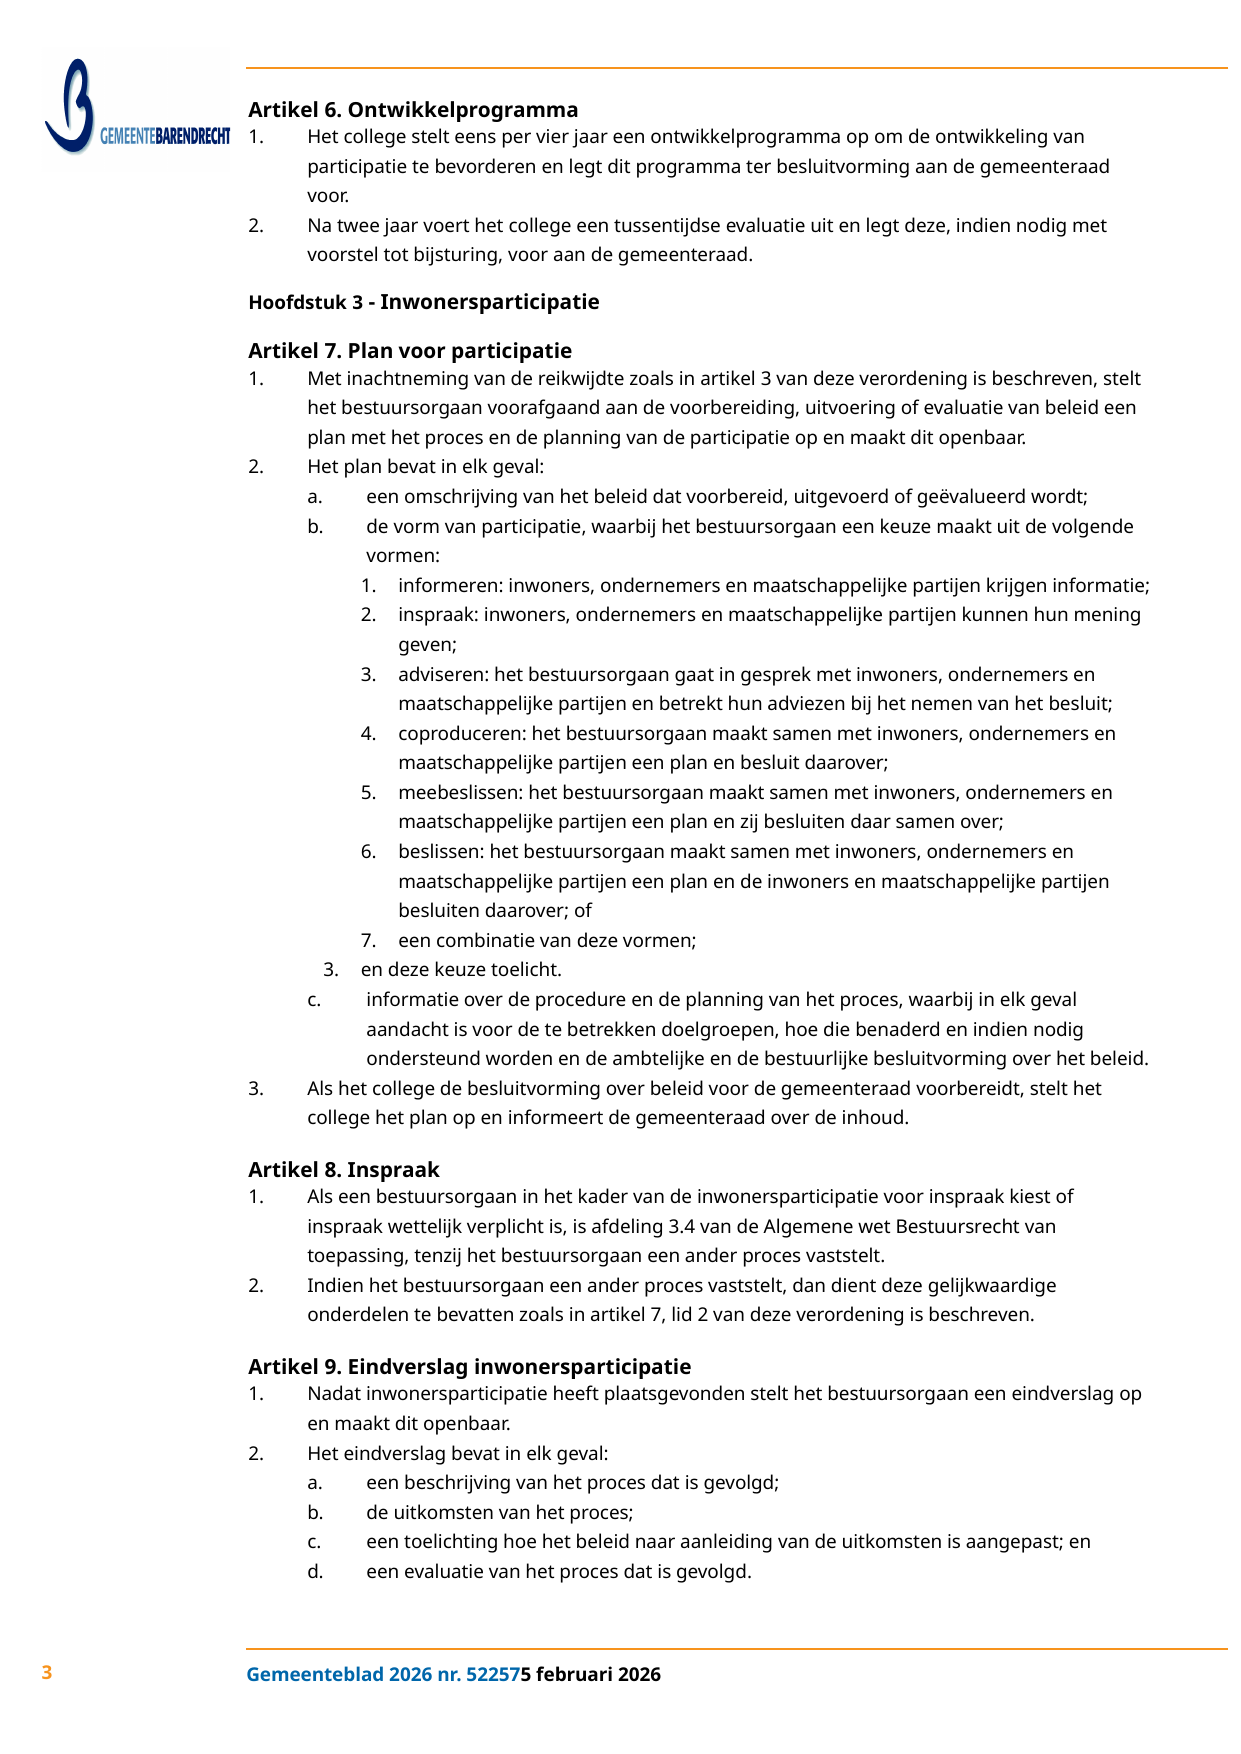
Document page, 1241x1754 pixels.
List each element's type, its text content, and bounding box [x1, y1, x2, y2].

list Het college stelt eens per vier jaar een ontwikkelprogramma op om de ontwikkeling van participatie te bevorderen en legt dit programma ter besluitvorming aan de gemeenteraad voor. [248, 123, 1152, 208]
list Het eindverslag bevat in elk geval: [248, 1440, 1152, 1465]
picture [41, 47, 231, 172]
text Hoofdstuk 3 - Inwonersparticipatie [248, 287, 1152, 316]
list beslissen: het bestuursorgaan maakt samen met inwoners, ondernemers en maatschappelijke partijen een plan en de inwoners en maatschappelijke partijen besluiten daarover; of [361, 838, 1152, 923]
text Artikel 7. Plan voor participatie [248, 336, 1152, 365]
list Het plan bevat in elk geval: [248, 454, 1152, 479]
list en deze keuze toelicht. [323, 957, 1152, 982]
text Artikel 8. Inspraak [248, 1155, 1152, 1183]
list een combinatie van deze vormen; [361, 927, 1152, 953]
list informatie over de procedure en de planning van het proces, waarbij in elk geval aandacht is voor de te betrekken doelgroepen, hoe die benaderd en indien nodig ondersteund worden en de ambtelijke en de bestuurlijke besluitvorming over het beleid. [307, 986, 1152, 1071]
list de vorm van participatie, waarbij het bestuursorgaan een keuze maakt uit de volgende vormen: [307, 513, 1152, 568]
list adviseren: het bestuursorgaan gaat in gesprek met inwoners, ondernemers en maatschappelijke partijen en betrekt hun adviezen bij het nemen van het besluit; [361, 661, 1152, 716]
text Artikel 9. Eindverslag inwonersparticipatie [248, 1352, 1152, 1381]
list informeren: inwoners, ondernemers en maatschappelijke partijen krijgen informatie; [361, 572, 1152, 598]
list een evaluatie van het proces dat is gevolgd. [307, 1558, 1152, 1584]
text Artikel 6. Ontwikkelprogramma [248, 95, 1152, 123]
list Nadat inwonersparticipatie heeft plaatsgevonden stelt het bestuursorgaan een eindverslag op en maakt dit openbaar. [248, 1381, 1152, 1436]
list Na twee jaar voert het college een tussentijdse evaluatie uit en legt deze, indien nodig met voorstel tot bijsturing, voor aan de gemeenteraad. [248, 212, 1152, 267]
list Als een bestuursorgaan in het kader van de inwonersparticipatie voor inspraak kiest of inspraak wettelijk verplicht is, is afdeling 3.4 van de Algemene wet Bestuursrecht van toepassing, tenzij het bestuursorgaan een ander proces vaststelt. [248, 1183, 1152, 1268]
list inspraak: inwoners, ondernemers en maatschappelijke partijen kunnen hun mening geven; [361, 602, 1152, 657]
list de uitkomsten van het proces; [307, 1499, 1152, 1524]
list Indien het bestuursorgaan een ander proces vaststelt, dan dient deze gelijkwaardige onderdelen te bevatten zoals in artikel 7, lid 2 van deze verordening is beschreven. [248, 1272, 1152, 1327]
list coproduceren: het bestuursorgaan maakt samen met inwoners, ondernemers en maatschappelijke partijen een plan en besluit daarover; [361, 720, 1152, 775]
list meebeslissen: het bestuursorgaan maakt samen met inwoners, ondernemers en maatschappelijke partijen een plan en zij besluiten daar samen over; [361, 779, 1152, 834]
list een toelichting hoe het beleid naar aanleiding van de uitkomsten is aangepast; en [307, 1528, 1152, 1554]
list Als het college de besluitvorming over beleid voor de gemeenteraad voorbereidt, stelt het college het plan op en informeert de gemeenteraad over de inhoud. [248, 1075, 1152, 1130]
list Met inachtneming van de reikwijdte zoals in artikel 3 van deze verordening is beschreven, stelt het bestuursorgaan voorafgaand aan de voorbereiding, uitvoering of evaluatie van beleid een plan met het proces en de planning van de participatie op en maakt dit openbaar. [248, 365, 1152, 450]
list een omschrijving van het beleid dat voorbereid, uitgevoerd of geëvalueerd wordt; [307, 483, 1152, 509]
list een beschrijving van het proces dat is gevolgd; [307, 1469, 1152, 1495]
